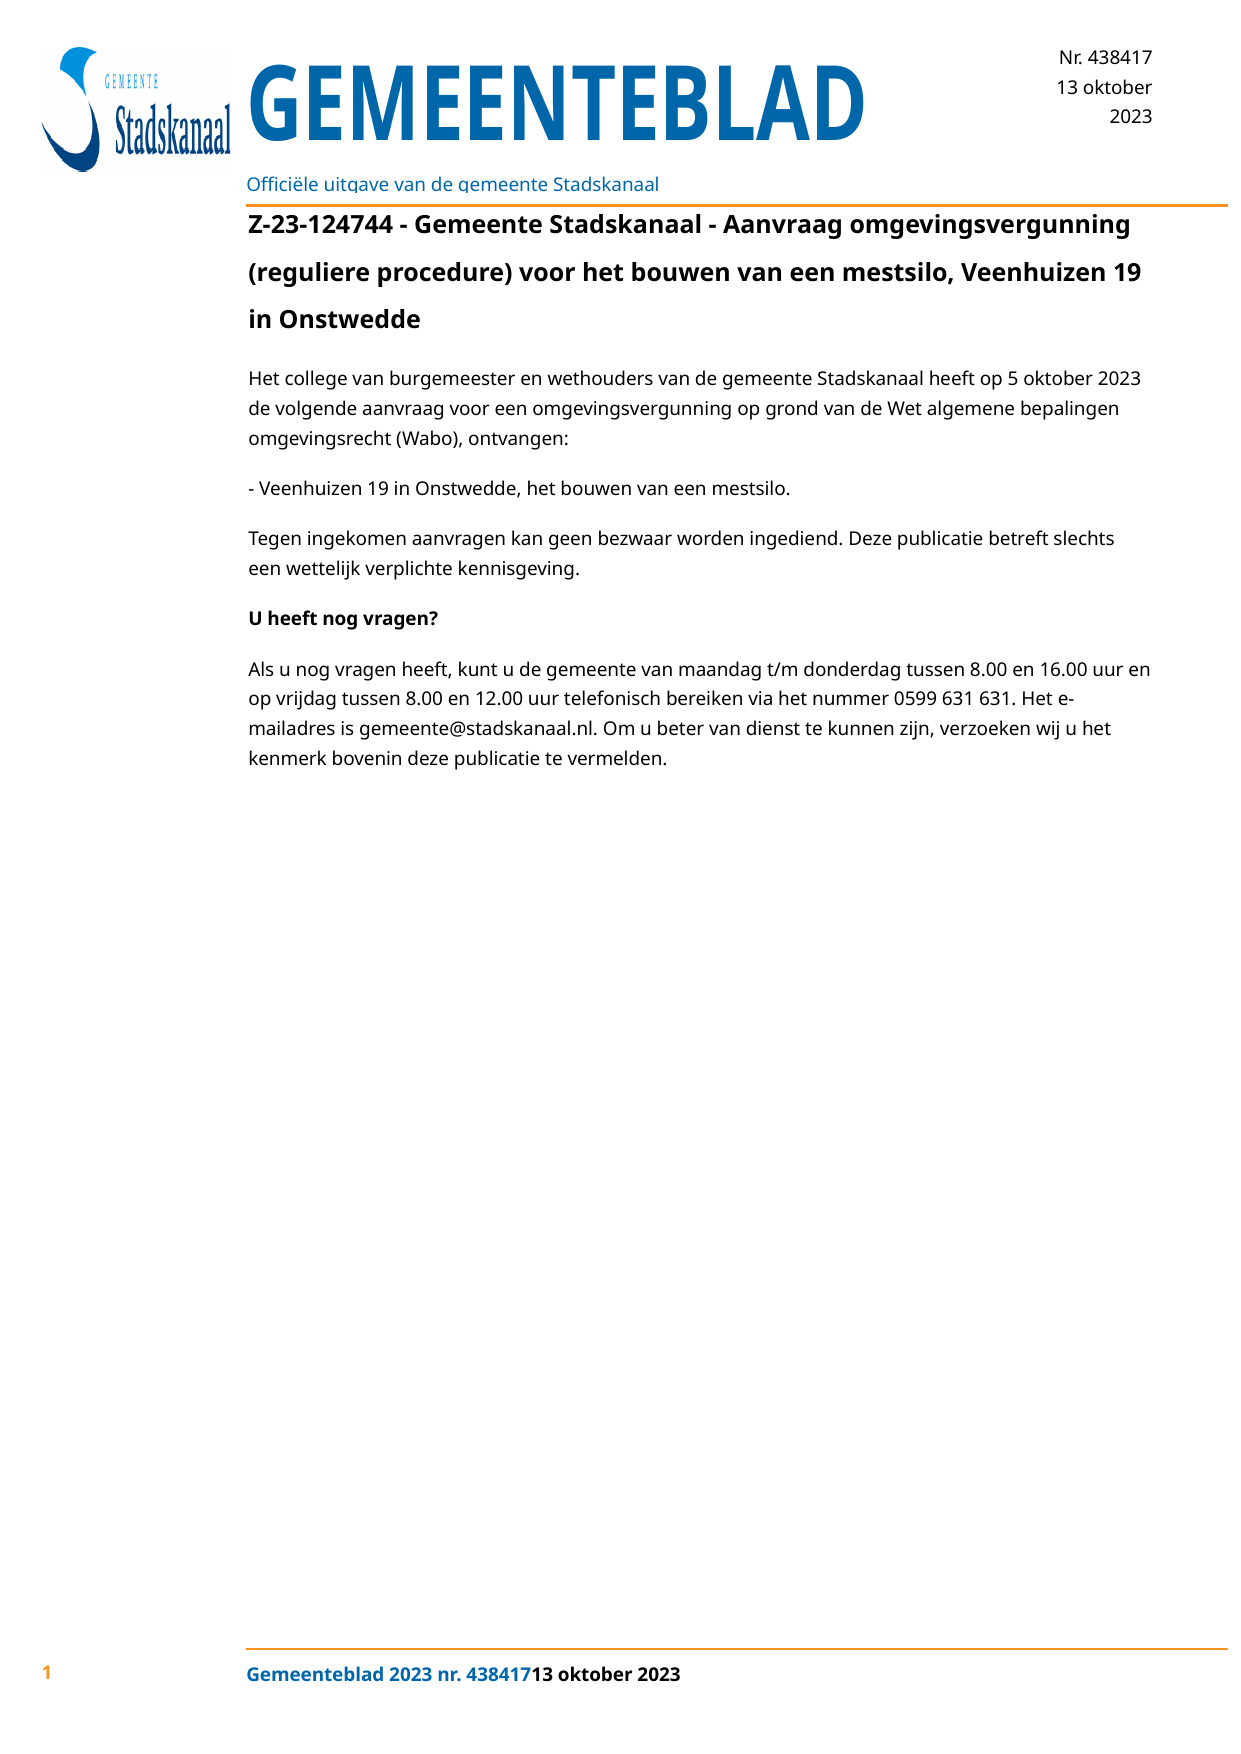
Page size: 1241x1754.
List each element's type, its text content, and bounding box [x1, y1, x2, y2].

text - Veenhuizen 19 in Onstwedde, het bouwen van een mestsilo. [248, 475, 1152, 501]
text Het college van burgemeester en wethouders van de gemeente Stadskanaal heeft op 5 oktober 2023 de volgende aanvraag voor een omgevingsvergunning op grond van de Wet algemene bepalingen omgevingsrecht (Wabo), ontvangen: [248, 366, 1152, 450]
text Tegen ingekomen aanvragen kan geen bezwaar worden ingediend. Deze publicatie betreft slechts een wettelijk verplichte kennisgeving. [248, 526, 1152, 581]
text Z-23-124744 - Gemeente Stadskanaal - Aanvraag omgevingsvergunning (reguliere procedure) voor het bouwen van een mestsilo, Veenhuizen 19 in Onstwedde [248, 207, 1152, 336]
text U heeft nog vragen? [248, 606, 1152, 631]
picture [41, 47, 231, 172]
text Als u nog vragen heeft, kunt u de gemeente van maandag t/m donderdag tussen 8.00 en 16.00 uur en op vrijdag tussen 8.00 en 12.00 uur telefonisch bereiken via het nummer 0599 631 631. Het e-mailadres is gemeente@stadskanaal.nl. Om u beter van dienst te kunnen zijn, verzoeken wij u het kenmerk bovenin deze publicatie te vermelden. [248, 656, 1152, 770]
